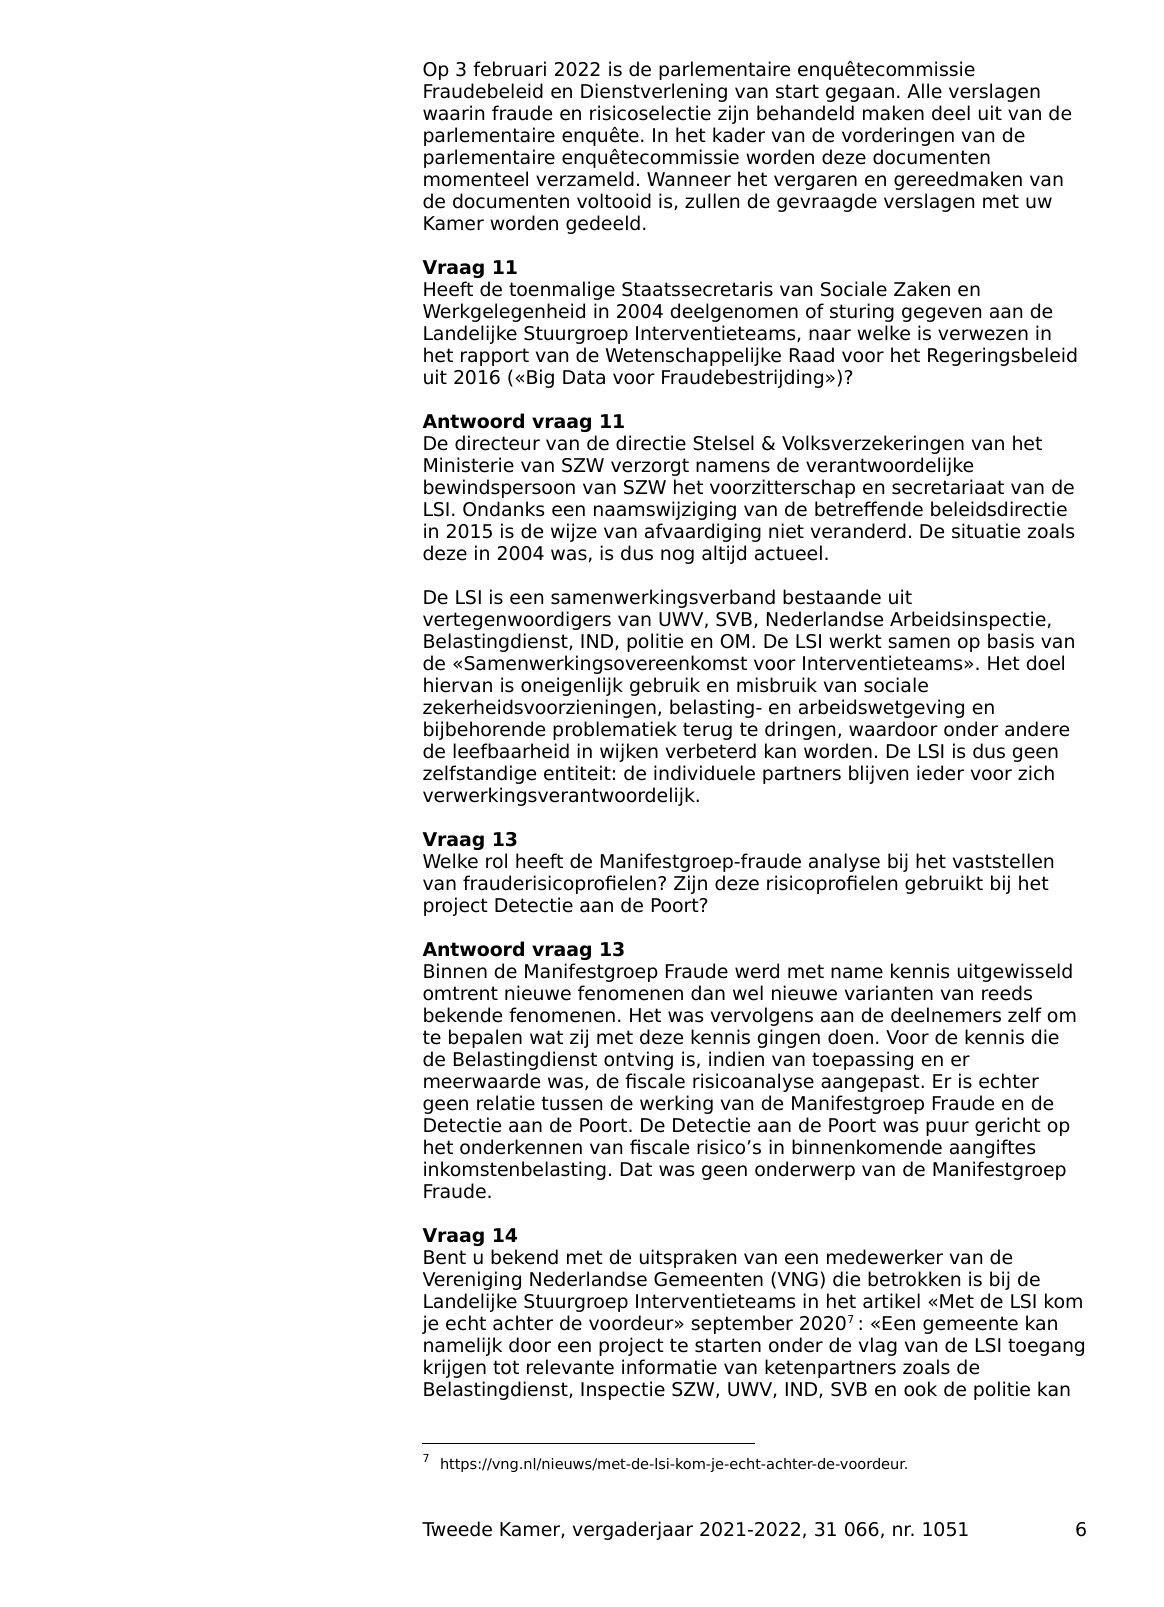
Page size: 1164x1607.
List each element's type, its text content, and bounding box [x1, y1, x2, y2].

text Bent u bekend met de uitspraken van een medewerker van de Vereniging Nederlandse Gemeenten (VNG) die betrokken is bij de Landelijke Stuurgroep Interventieteams in het artikel «Met de LSI kom je echt achter de voordeur» september 2020: «Een gemeente kan namelijk door een project te starten onder de vlag van de LSI toegang krijgen tot relevante informatie van ketenpartners zoals de Belastingdienst, Inspectie SZW, UWV, IND, SVB en ook de politie kan [422, 1247, 1087, 1401]
text Binnen de Manifestgroep Fraude werd met name kennis uitgewisseld omtrent nieuwe fenomenen dan wel nieuwe varianten van reeds bekende fenomenen. Het was vervolgens aan de deelnemers zelf om te bepalen wat zij met deze kennis gingen doen. Voor de kennis die de Belastingdienst ontving is, indien van toepassing en er meerwaarde was, de fiscale risicoanalyse aangepast. Er is echter geen relatie tussen de werking van de Manifestgroep Fraude en de Detectie aan de Poort. De Detectie aan de Poort was puur gericht op het onderkennen van fiscale risico’s in binnenkomende aangiftes inkomstenbelasting. Dat was geen onderwerp van de Manifestgroep Fraude. [422, 961, 1087, 1203]
subtitle Vraag 14 [422, 1225, 1087, 1247]
subtitle Antwoord vraag 11 [422, 411, 1087, 433]
subtitle Vraag 11 [422, 257, 1087, 279]
text Welke rol heeft de Manifestgroep-fraude analyse bij het vaststellen van frauderisicoprofielen? Zijn deze risicoprofielen gebruikt bij het project Detectie aan de Poort? [422, 851, 1087, 917]
text Heeft de toenmalige Staatssecretaris van Sociale Zaken en Werkgelegenheid in 2004 deelgenomen of sturing gegeven aan de Landelijke Stuurgroep Interventieteams, naar welke is verwezen in het rapport van de Wetenschappelijke Raad voor het Regeringsbeleid uit 2016 («Big Data voor Fraudebestrijding»)? [422, 279, 1087, 389]
text De directeur van de directie Stelsel & Volksverzekeringen van het Ministerie van SZW verzorgt namens de verantwoordelijke bewindspersoon van SZW het voorzitterschap en secretariaat van de LSI. Ondanks een naamswijziging van de betreffende beleidsdirectie in 2015 is de wijze van afvaardiging niet veranderd. De situatie zoals deze in 2004 was, is dus nog altijd actueel. [422, 433, 1087, 565]
text Op 3 februari 2022 is de parlementaire enquêtecommissie Fraudebeleid en Dienstverlening van start gegaan. Alle verslagen waarin fraude en risicoselectie zijn behandeld maken deel uit van de parlementaire enquête. In het kader van de vorderingen van de parlementaire enquêtecommissie worden deze documenten momenteel verzameld. Wanneer het vergaren en gereedmaken van de documenten voltooid is, zullen de gevraagde verslagen met uw Kamer worden gedeeld. [422, 59, 1087, 235]
text https://vng.nl/nieuws/met-de-lsi-kom-je-echt-achter-de-voordeur. [422, 1452, 1087, 1474]
subtitle Antwoord vraag 13 [422, 939, 1087, 961]
text De LSI is een samenwerkingsverband bestaande uit vertegenwoordigers van UWV, SVB, Nederlandse Arbeidsinspectie, Belastingdienst, IND, politie en OM. De LSI werkt samen op basis van de «Samenwerkingsovereenkomst voor Interventieteams». Het doel hiervan is oneigenlijk gebruik en misbruik van sociale zekerheidsvoorzieningen, belasting- en arbeidswetgeving en bijbehorende problematiek terug te dringen, waardoor onder andere de leefbaarheid in wijken verbeterd kan worden. De LSI is dus geen zelfstandige entiteit: de individuele partners blijven ieder voor zich verwerkingsverantwoordelijk. [422, 587, 1087, 807]
subtitle Vraag 13 [422, 829, 1087, 851]
